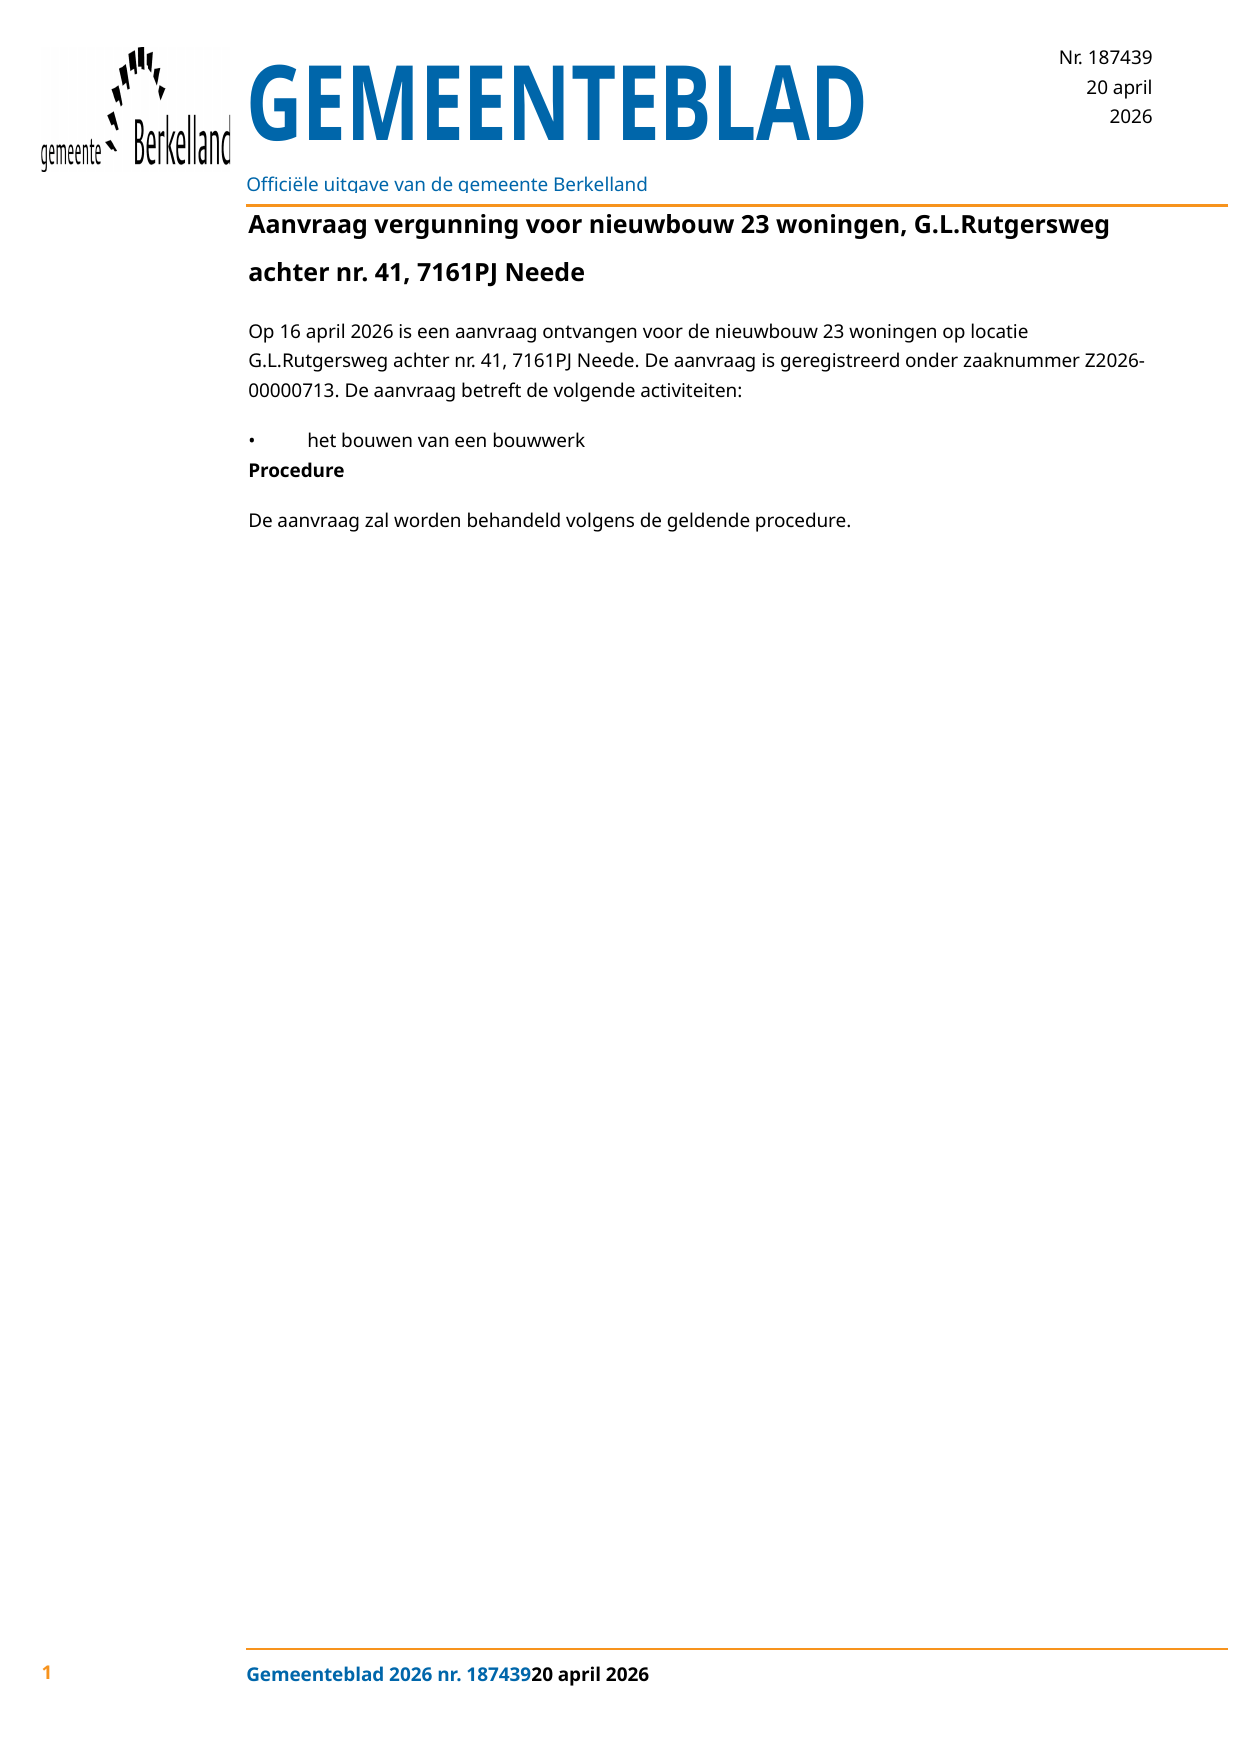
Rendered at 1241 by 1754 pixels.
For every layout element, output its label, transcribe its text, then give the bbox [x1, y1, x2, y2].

text De aanvraag zal worden behandeld volgens de geldende procedure. [248, 507, 1152, 533]
text Procedure [248, 457, 1152, 483]
picture [41, 47, 231, 172]
list het bouwen van een bouwwerk [248, 427, 1152, 453]
text Op 16 april 2026 is een aanvraag ontvangen voor de nieuwbouw 23 woningen op locatie G.L.Rutgersweg achter nr. 41, 7161PJ Neede. De aanvraag is geregistreerd onder zaaknummer Z2026-00000713. De aanvraag betreft de volgende activiteiten: [248, 318, 1152, 403]
text Aanvraag vergunning voor nieuwbouw 23 woningen, G.L.Rutgersweg achter nr. 41, 7161PJ Neede [248, 207, 1152, 288]
